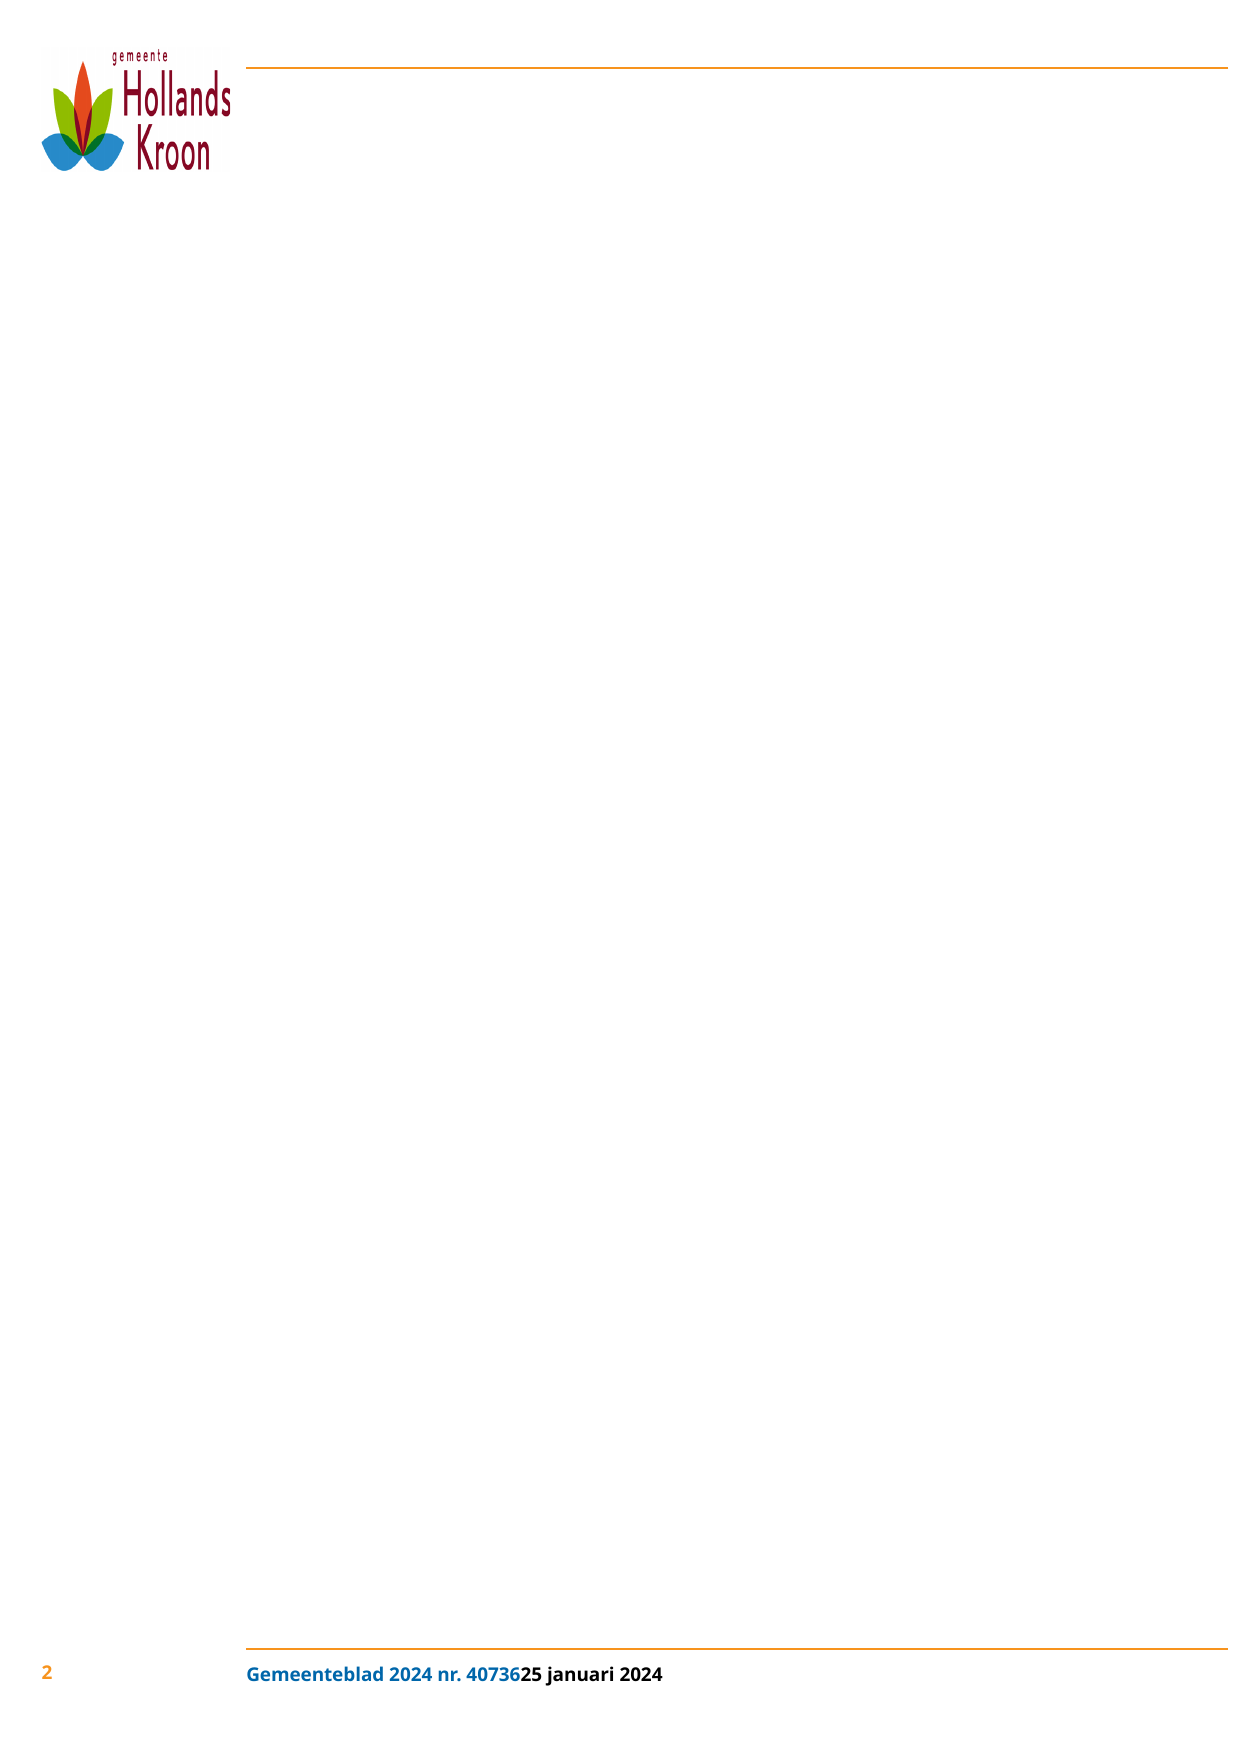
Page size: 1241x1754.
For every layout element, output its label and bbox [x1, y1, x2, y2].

picture [41, 47, 231, 172]
